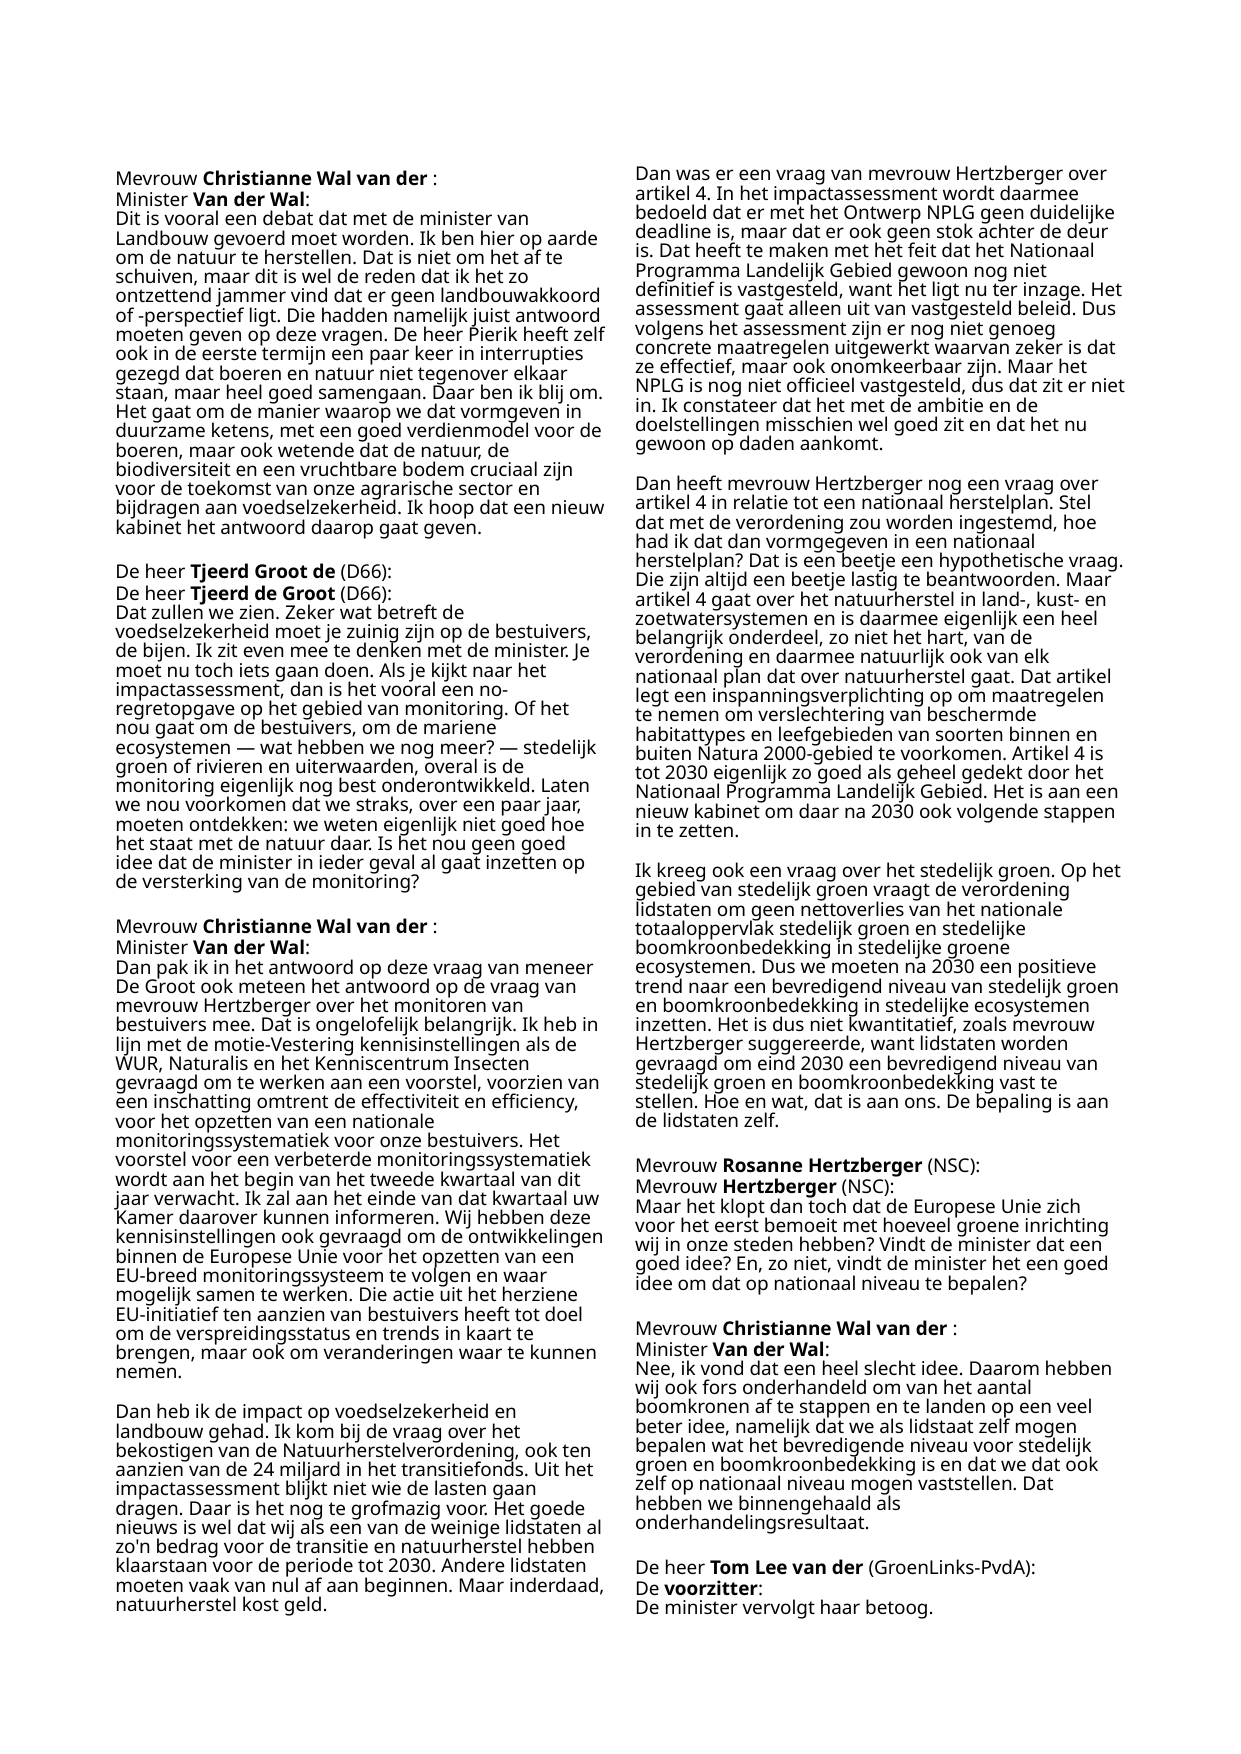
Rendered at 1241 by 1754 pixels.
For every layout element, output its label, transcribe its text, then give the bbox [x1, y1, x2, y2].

text Dan pak ik in het antwoord op deze vraag van meneer De Groot ook meteen het antwoord op de vraag van mevrouw Hertzberger over het monitoren van bestuivers mee. Dat is ongelofelijk belangrijk. Ik heb in lijn met de motie-Vestering kennisinstellingen als de WUR, Naturalis en het Kenniscentrum Insecten gevraagd om te werken aan een voorstel, voorzien van een inschatting omtrent de effectiviteit en efficiency, voor het opzetten van een nationale monitoringssystematiek voor onze bestuivers. Het voorstel voor een verbeterde monitoringssystematiek wordt aan het begin van het tweede kwartaal van dit jaar verwacht. Ik zal aan het einde van dat kwartaal uw Kamer daarover kunnen informeren. Wij hebben deze kennisinstellingen ook gevraagd om de ontwikkelingen binnen de Europese Unie voor het opzetten van een EU-breed monitoringssysteem te volgen en waar mogelijk samen te werken. Die actie uit het herziene EU-initiatief ten aanzien van bestuivers heeft tot doel om de verspreidingsstatus en trends in kaart te brengen, maar ook om veranderingen waar te kunnen nemen. [115, 959, 605, 1383]
text De heer Tjeerd Groot de (D66): [115, 559, 605, 584]
text De voorzitter: [635, 1580, 1125, 1599]
text Minister Van der Wal: [635, 1341, 1125, 1360]
text De minister vervolgt haar betoog. [635, 1599, 1125, 1618]
text Dan was er een vraag van mevrouw Hertzberger over artikel 4. In het impactassessment wordt daarmee bedoeld dat er met het Ontwerp NPLG geen duidelijke deadline is, maar dat er ook geen stok achter de deur is. Dat heeft te maken met het feit dat het Nationaal Programma Landelijk Gebied gewoon nog niet definitief is vastgesteld, want het ligt nu ter inzage. Het assessment gaat alleen uit van vastgesteld beleid. Dus volgens het assessment zijn er nog niet genoeg concrete maatregelen uitgewerkt waarvan zeker is dat ze effectief, maar ook onomkeerbaar zijn. Maar het NPLG is nog niet officieel vastgesteld, dus dat zit er niet in. Ik constateer dat het met de ambitie en de doelstellingen misschien wel goed zit en dat het nu gewoon op daden aankomt. [635, 165, 1125, 454]
text Ik kreeg ook een vraag over het stedelijk groen. Op het gebied van stedelijk groen vraagt de verordening lidstaten om geen nettoverlies van het nationale totaaloppervlak stedelijk groen en stedelijke boomkroonbedekking in stedelijke groene ecosystemen. Dus we moeten na 2030 een positieve trend naar een bevredigend niveau van stedelijk groen en boomkroonbedekking in stedelijke ecosystemen inzetten. Het is dus niet kwantitatief, zoals mevrouw Hertzberger suggereerde, want lidstaten worden gevraagd om eind 2030 een bevredigend niveau van stedelijk groen en boomkroonbedekking vast te stellen. Hoe en wat, dat is aan ons. De bepaling is aan de lidstaten zelf. [635, 862, 1125, 1132]
text Maar het klopt dan toch dat de Europese Unie zich voor het eerst bemoeit met hoeveel groene inrichting wij in onze steden hebben? Vindt de minister dat een goed idee? En, zo niet, vindt de minister het een goed idee om dat op nationaal niveau te bepalen? [635, 1198, 1125, 1294]
text Mevrouw Hertzberger (NSC): [635, 1178, 1125, 1198]
text Dat zullen we zien. Zeker wat betreft de voedselzekerheid moet je zuinig zijn op de bestuivers, de bijen. Ik zit even mee te denken met de minister. Je moet nu toch iets gaan doen. Als je kijkt naar het impactassessment, dan is het vooral een no-regretopgave op het gebied van monitoring. Of het nou gaat om de bestuivers, om de mariene ecosystemen — wat hebben we nog meer? — stedelijk groen of rivieren en uiterwaarden, overal is de monitoring eigenlijk nog best onderontwikkeld. Laten we nou voorkomen dat we straks, over een paar jaar, moeten ontdekken: we weten eigenlijk niet goed hoe het staat met de natuur daar. Is het nou geen goed idee dat de minister in ieder geval al gaat inzetten op de versterking van de monitoring? [115, 604, 605, 893]
text De heer Tjeerd de Groot (D66): [115, 584, 605, 604]
text Minister Van der Wal: [115, 939, 605, 959]
text Dit is vooral een debat dat met de minister van Landbouw gevoerd moet worden. Ik ben hier op aarde om de natuur te herstellen. Dat is niet om het af te schuiven, maar dit is wel de reden dat ik het zo ontzettend jammer vind dat er geen landbouwakkoord of -perspectief ligt. Die hadden namelijk juist antwoord moeten geven op deze vragen. De heer Pierik heeft zelf ook in de eerste termijn een paar keer in interrupties gezegd dat boeren en natuur niet tegenover elkaar staan, maar heel goed samengaan. Daar ben ik blij om. Het gaat om de manier waarop we dat vormgeven in duurzame ketens, met een goed verdienmodel voor de boeren, maar ook wetende dat de natuur, de biodiversiteit en een vruchtbare bodem cruciaal zijn voor de toekomst van onze agrarische sector en bijdragen aan voedselzekerheid. Ik hoop dat een nieuw kabinet het antwoord daarop gaat geven. [115, 210, 605, 538]
text Mevrouw Rosanne Hertzberger (NSC): [635, 1153, 1125, 1178]
text Nee, ik vond dat een heel slecht idee. Daarom hebben wij ook fors onderhandeld om van het aantal boomkronen af te stappen en te landen op een veel beter idee, namelijk dat we als lidstaat zelf mogen bepalen wat het bevredigende niveau voor stedelijk groen en boomkroonbedekking is en dat we dat ook zelf op nationaal niveau mogen vaststellen. Dat hebben we binnengehaald als onderhandelingsresultaat. [635, 1360, 1125, 1533]
text Dan heb ik de impact op voedselzekerheid en landbouw gehad. Ik kom bij de vraag over het bekostigen van de Natuurherstelverordening, ook ten aanzien van de 24 miljard in het transitiefonds. Uit het impactassessment blijkt niet wie de lasten gaan dragen. Daar is het nog te grofmazig voor. Het goede nieuws is wel dat wij als een van de weinige lidstaten al zo'n bedrag voor de transitie en natuurherstel hebben klaarstaan voor de periode tot 2030. Andere lidstaten moeten vaak van nul af aan beginnen. Maar inderdaad, natuurherstel kost geld. [115, 1403, 605, 1615]
text Dan heeft mevrouw Hertzberger nog een vraag over artikel 4 in relatie tot een nationaal herstelplan. Stel dat met de verordening zou worden ingestemd, hoe had ik dat dan vormgegeven in een nationaal herstelplan? Dat is een beetje een hypothetische vraag. Die zijn altijd een beetje lastig te beantwoorden. Maar artikel 4 gaat over het natuurherstel in land-, kust- en zoetwatersystemen en is daarmee eigenlijk een heel belangrijk onderdeel, zo niet het hart, van de verordening en daarmee natuurlijk ook van elk nationaal plan dat over natuurherstel gaat. Dat artikel legt een inspanningsverplichting op om maatregelen te nemen om verslechtering van beschermde habitattypes en leefgebieden van soorten binnen en buiten Natura 2000-gebied te voorkomen. Artikel 4 is tot 2030 eigenlijk zo goed als geheel gedekt door het Nationaal Programma Landelijk Gebied. Het is aan een nieuw kabinet om daar na 2030 ook volgende stappen in te zetten. [635, 475, 1125, 841]
text Mevrouw Christianne Wal van der : [115, 165, 605, 191]
text Mevrouw Christianne Wal van der : [115, 914, 605, 939]
text De heer Tom Lee van der (GroenLinks-PvdA): [635, 1554, 1125, 1580]
text Minister Van der Wal: [115, 191, 605, 210]
text Mevrouw Christianne Wal van der : [635, 1315, 1125, 1341]
